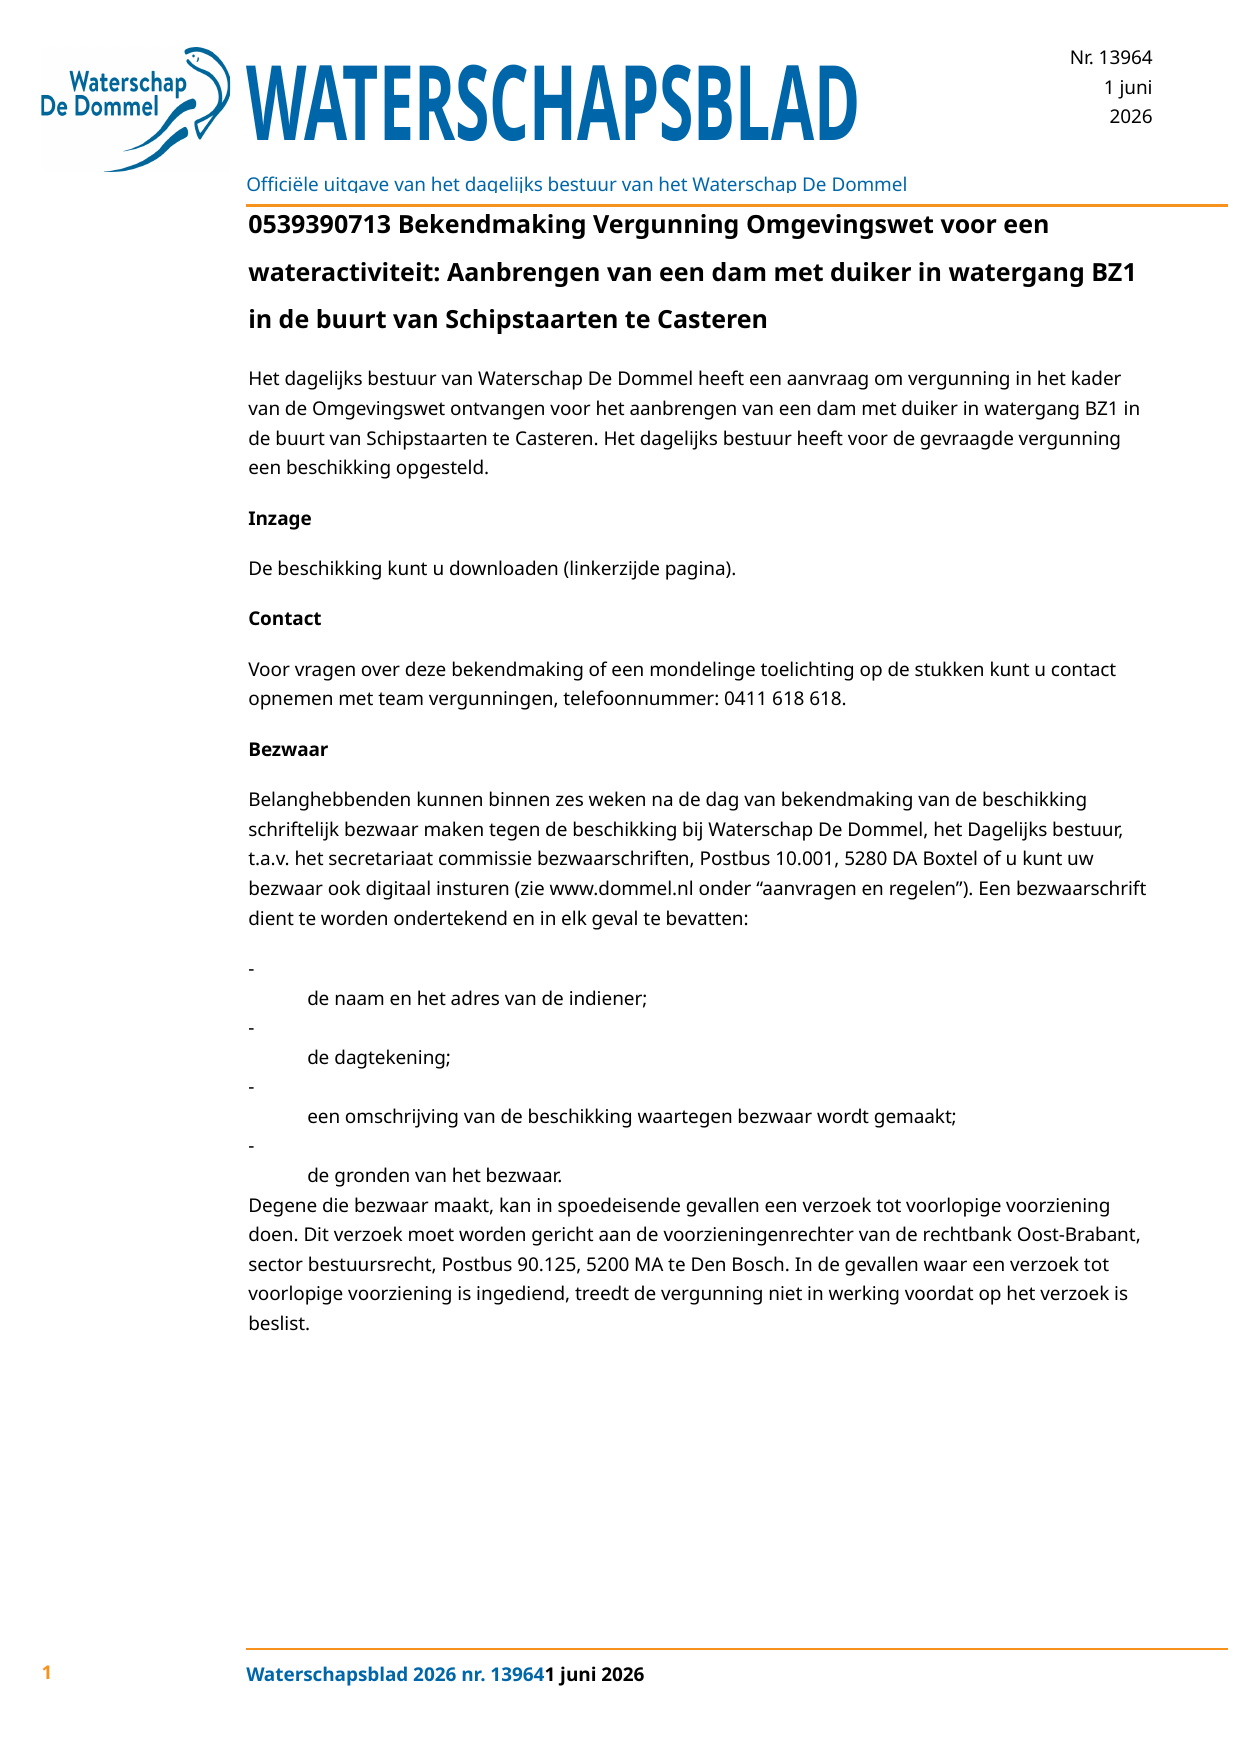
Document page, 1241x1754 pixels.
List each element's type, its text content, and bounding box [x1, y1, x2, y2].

list de naam en het adres van de indiener; [248, 985, 1152, 1010]
text Voor vragen over deze bekendmaking of een mondelinge toelichting op de stukken kunt u contact opnemen met team vergunningen, telefoonnummer: 0411 618 618. [248, 656, 1152, 711]
picture [204, 47, 231, 76]
text Het dagelijks bestuur van Waterschap De Dommel heeft een aanvraag om vergunning in het kader van de Omgevingswet ontvangen voor het aanbrengen van een dam met duiker in watergang BZ1 in de buurt van Schipstaarten te Casteren. Het dagelijks bestuur heeft voor de gevraagde vergunning een beschikking opgesteld. [248, 366, 1152, 480]
text Contact [248, 606, 1152, 631]
list een omschrijving van de beschikking waartegen bezwaar wordt gemaakt; [248, 1103, 1152, 1129]
text 0539390713 Bekendmaking Vergunning Omgevingswet voor een wateractiviteit: Aanbrengen van een dam met duiker in watergang BZ1 in de buurt van Schipstaarten te Casteren [248, 207, 1152, 336]
text Belanghebbenden kunnen binnen zes weken na de dag van bekendmaking van de beschikking schriftelijk bezwaar maken tegen de beschikking bij Waterschap De Dommel, het Dagelijks bestuur, t.a.v. het secretariaat commissie bezwaarschriften, Postbus 10.001, 5280 DA Boxtel of u kunt uw bezwaar ook digitaal insturen (zie www.dommel.nl onder “aanvragen en regelen”). Een bezwaarschrift dient te worden ondertekend en in elk geval te bevatten: [248, 786, 1152, 930]
text Degene die bezwaar maakt, kan in spoedeisende gevallen een verzoek tot voorlopige voorziening doen. Dit verzoek moet worden gericht aan de voorzieningenrechter van de rechtbank Oost-Brabant, sector bestuursrecht, Postbus 90.125, 5200 MA te Den Bosch. In de gevallen waar een verzoek tot voorlopige voorziening is ingediend, treedt de vergunning niet in werking voordat op het verzoek is beslist. [248, 1192, 1152, 1336]
text Inzage [248, 505, 1152, 530]
list de dagtekening; [248, 1044, 1152, 1069]
picture [45, 99, 51, 111]
text Bezwaar [248, 736, 1152, 762]
list de gronden van het bezwaar. [248, 1162, 1152, 1188]
text De beschikking kunt u downloaden (linkerzijde pagina). [248, 555, 1152, 581]
picture [41, 47, 231, 172]
picture [198, 118, 210, 131]
